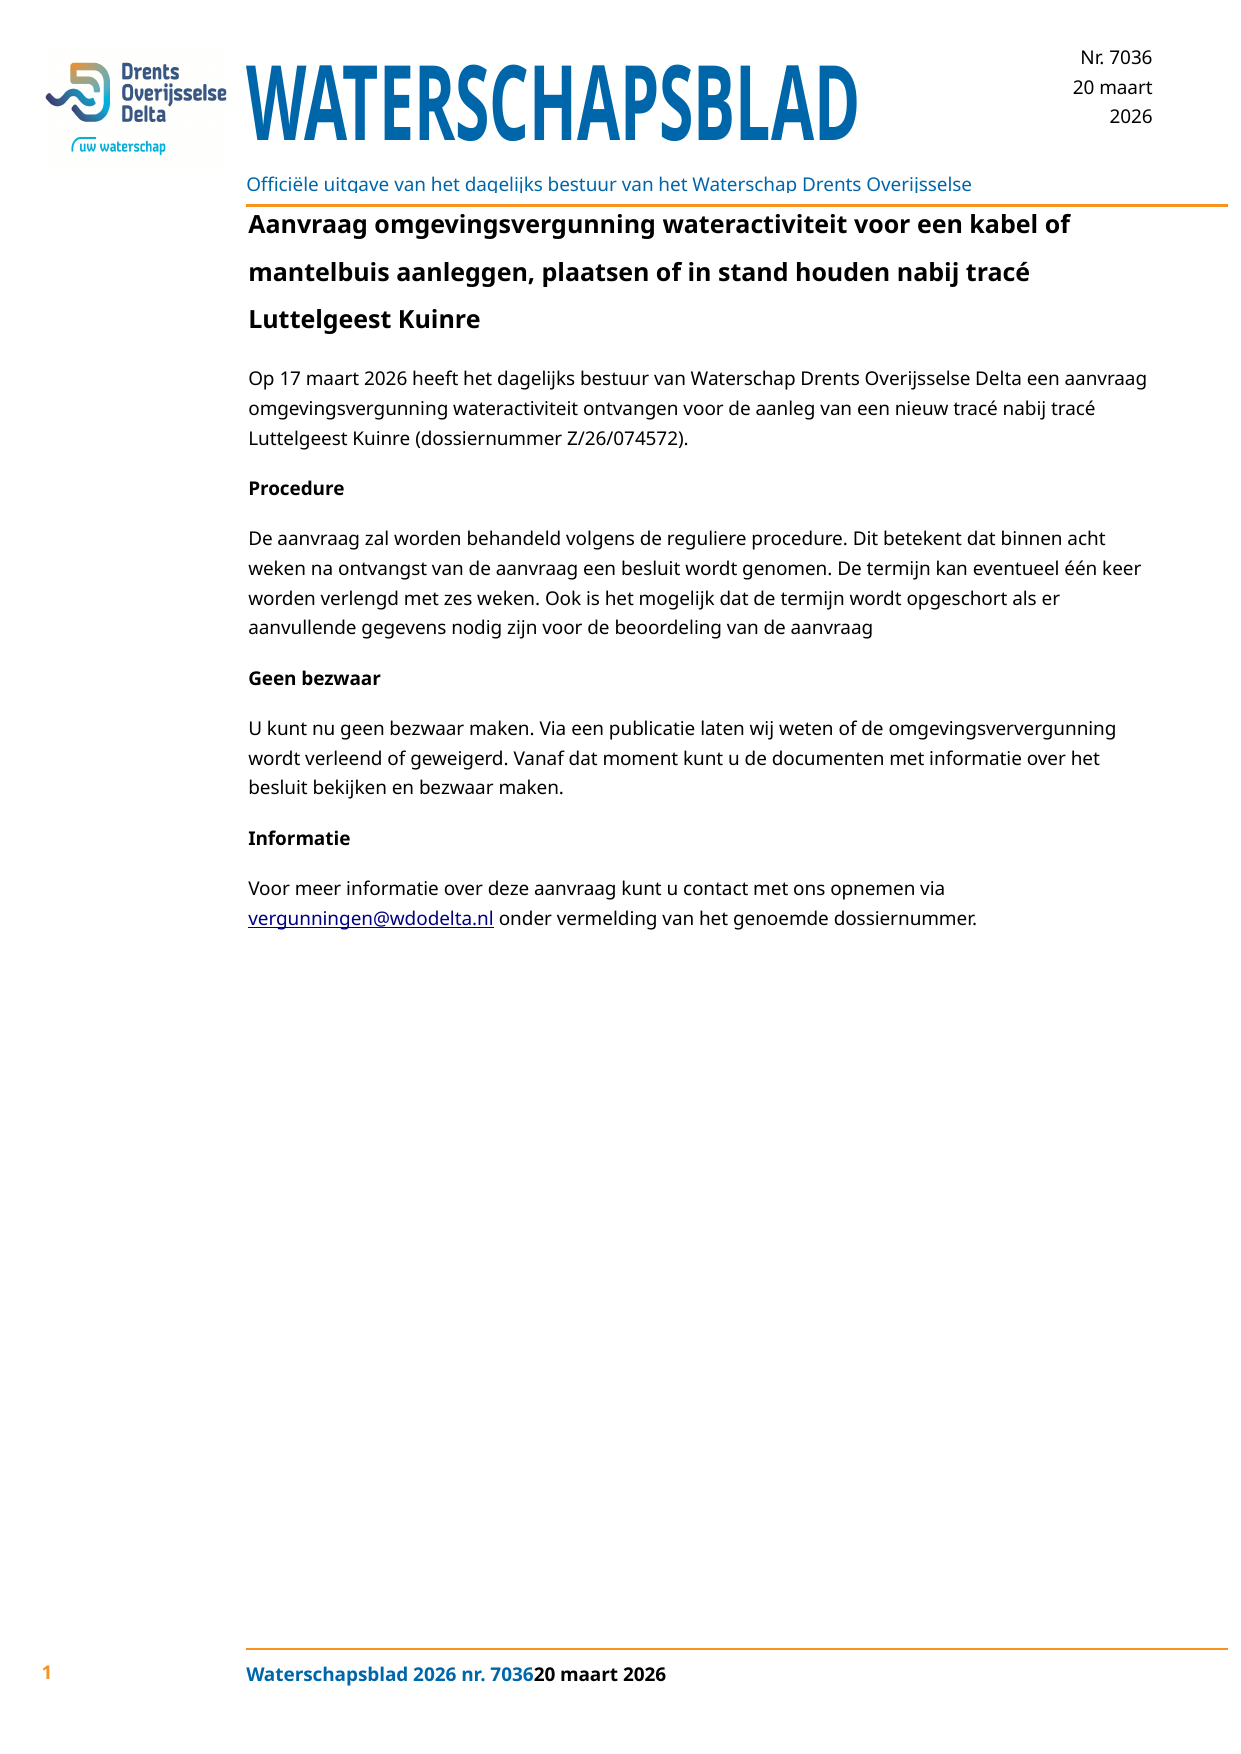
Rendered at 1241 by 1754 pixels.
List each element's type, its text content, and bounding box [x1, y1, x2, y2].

text Aanvraag omgevingsvergunning wateractiviteit voor een kabel of mantelbuis aanleggen, plaatsen of in stand houden nabij tracé Luttelgeest Kuinre [248, 207, 1152, 336]
text Voor meer informatie over deze aanvraag kunt u contact met ons opnemen via vergunningen@wdodelta.nl onder vermelding van het genoemde dossiernummer. [248, 875, 1152, 930]
text Op 17 maart 2026 heeft het dagelijks bestuur van Waterschap Drents Overijsselse Delta een aanvraag omgevingsvergunning wateractiviteit ontvangen voor de aanleg van een nieuw tracé nabij tracé Luttelgeest Kuinre (dossiernummer Z/26/074572). [248, 366, 1152, 450]
text U kunt nu geen bezwaar maken. Via een publicatie laten wij weten of de omgevingsververgunning wordt verleend of geweigerd. Vanaf dat moment kunt u de documenten met informatie over het besluit bekijken en bezwaar maken. [248, 715, 1152, 800]
text Geen bezwaar [248, 665, 1152, 690]
text Procedure [248, 475, 1152, 501]
text De aanvraag zal worden behandeld volgens de reguliere procedure. Dit betekent dat binnen acht weken na ontvangst van de aanvraag een besluit wordt genomen. De termijn kan eventueel één keer worden verlengd met zes weken. Ook is het mogelijk dat de termijn wordt opgeschort als er aanvullende gegevens nodig zijn voor de beoordeling van de aanvraag [248, 526, 1152, 640]
picture [41, 47, 231, 172]
text Informatie [248, 825, 1152, 850]
